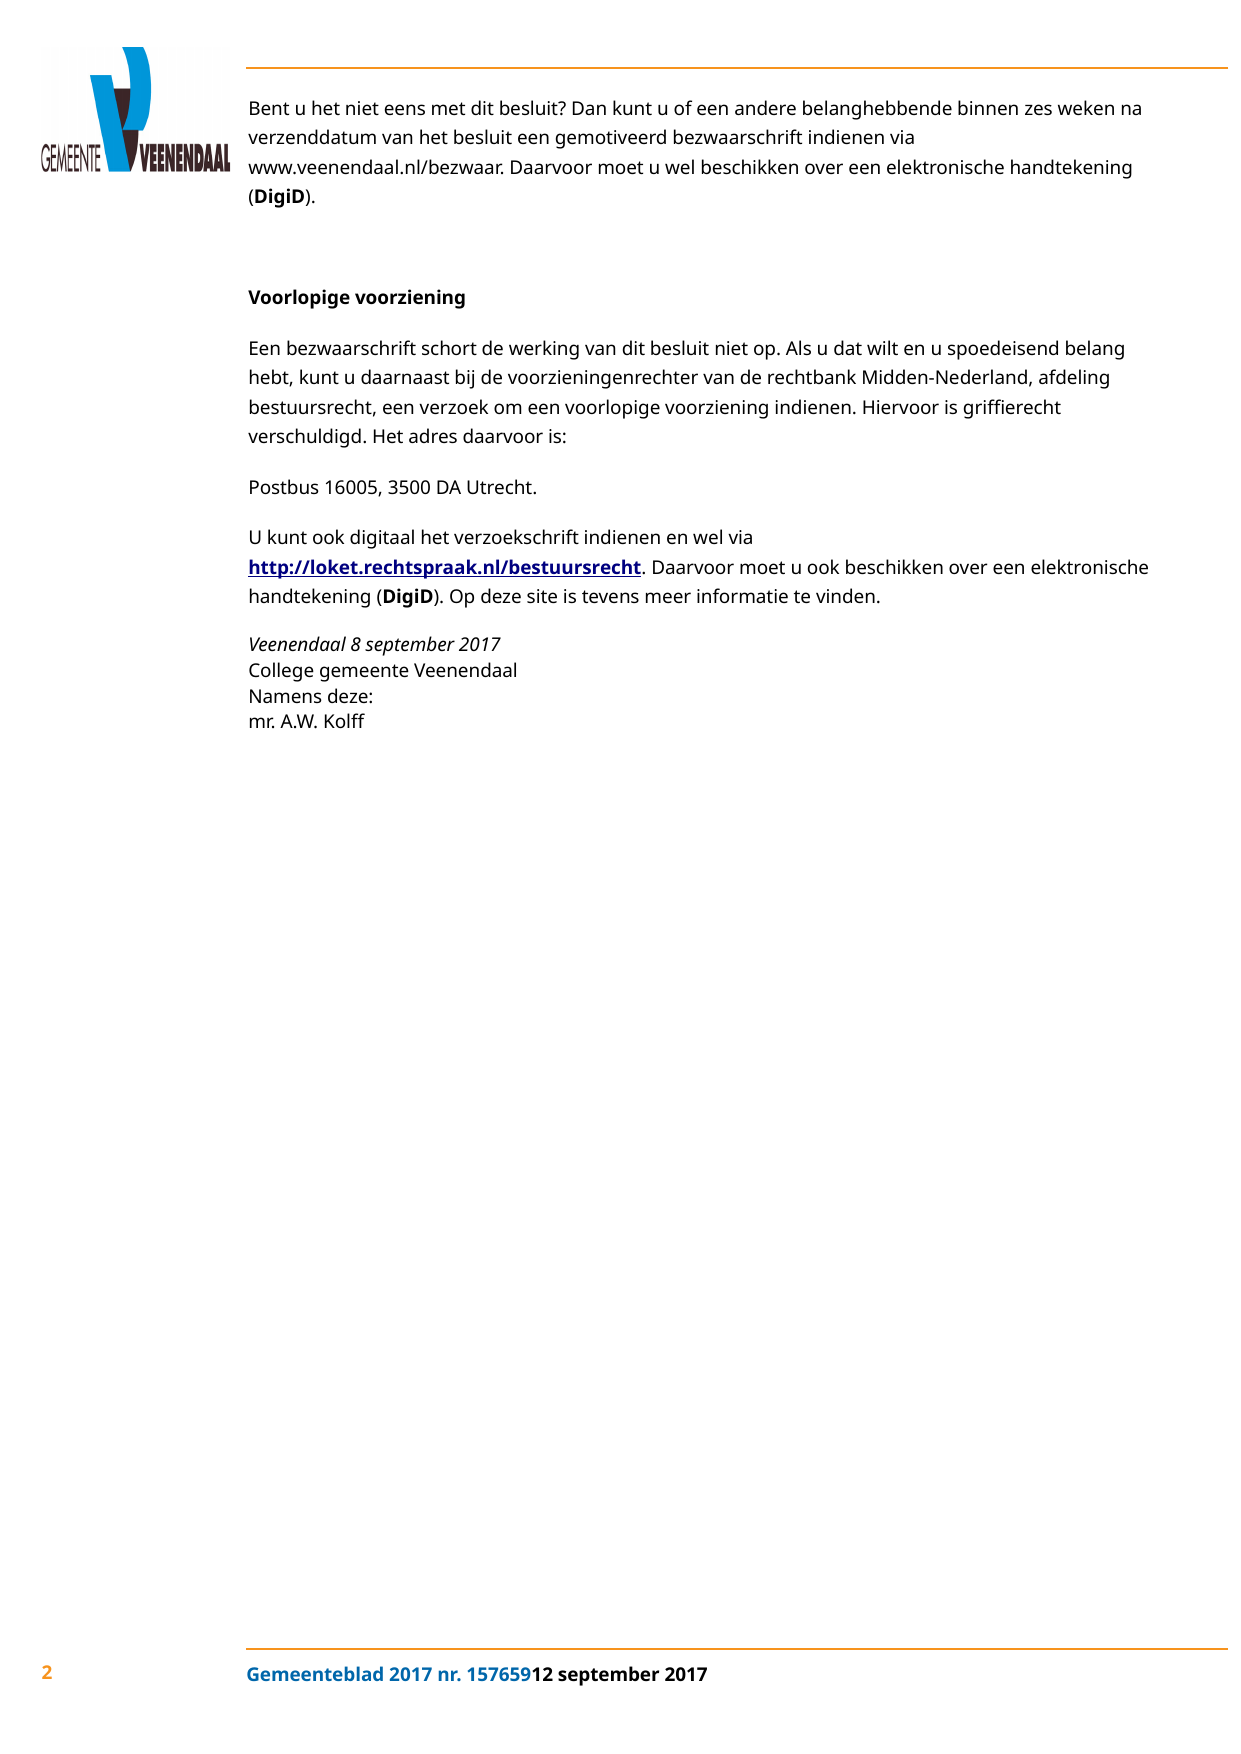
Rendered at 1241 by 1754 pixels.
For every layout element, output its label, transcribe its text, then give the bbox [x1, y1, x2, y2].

picture [123, 47, 231, 172]
text College gemeente Veenendaal [248, 657, 1152, 683]
text Voorlopige voorziening [248, 284, 1152, 310]
text Postbus 16005, 3500 DA Utrecht. [248, 474, 1152, 500]
text U kunt ook digitaal het verzoekschrift indienen en wel via http://loket.rechtspraak.nl/bestuursrecht. Daarvoor moet u ook beschikken over een elektronische handtekening (DigiD). Op deze site is tevens meer informatie te vinden. [248, 524, 1152, 609]
text mr. A.W. Kolff [248, 708, 1152, 734]
text Bent u het niet eens met dit besluit? Dan kunt u of een andere belanghebbende binnen zes weken na verzenddatum van het besluit een gemotiveerd bezwaarschrift indienen via www.veenendaal.nl/bezwaar. Daarvoor moet u wel beschikken over een elektronische handtekening (DigiD). [248, 95, 1152, 209]
text Namens deze: [248, 683, 1152, 708]
picture [41, 47, 130, 172]
text Een bezwaarschrift schort de werking van dit besluit niet op. Als u dat wilt en u spoedeisend belang hebt, kunt u daarnaast bij de voorzieningenrechter van de rechtbank Midden-Nederland, afdeling bestuursrecht, een verzoek om een voorlopige voorziening indienen. Hiervoor is griffierecht verschuldigd. Het adres daarvoor is: [248, 335, 1152, 449]
text Veenendaal 8 september 2017 [248, 631, 1152, 657]
